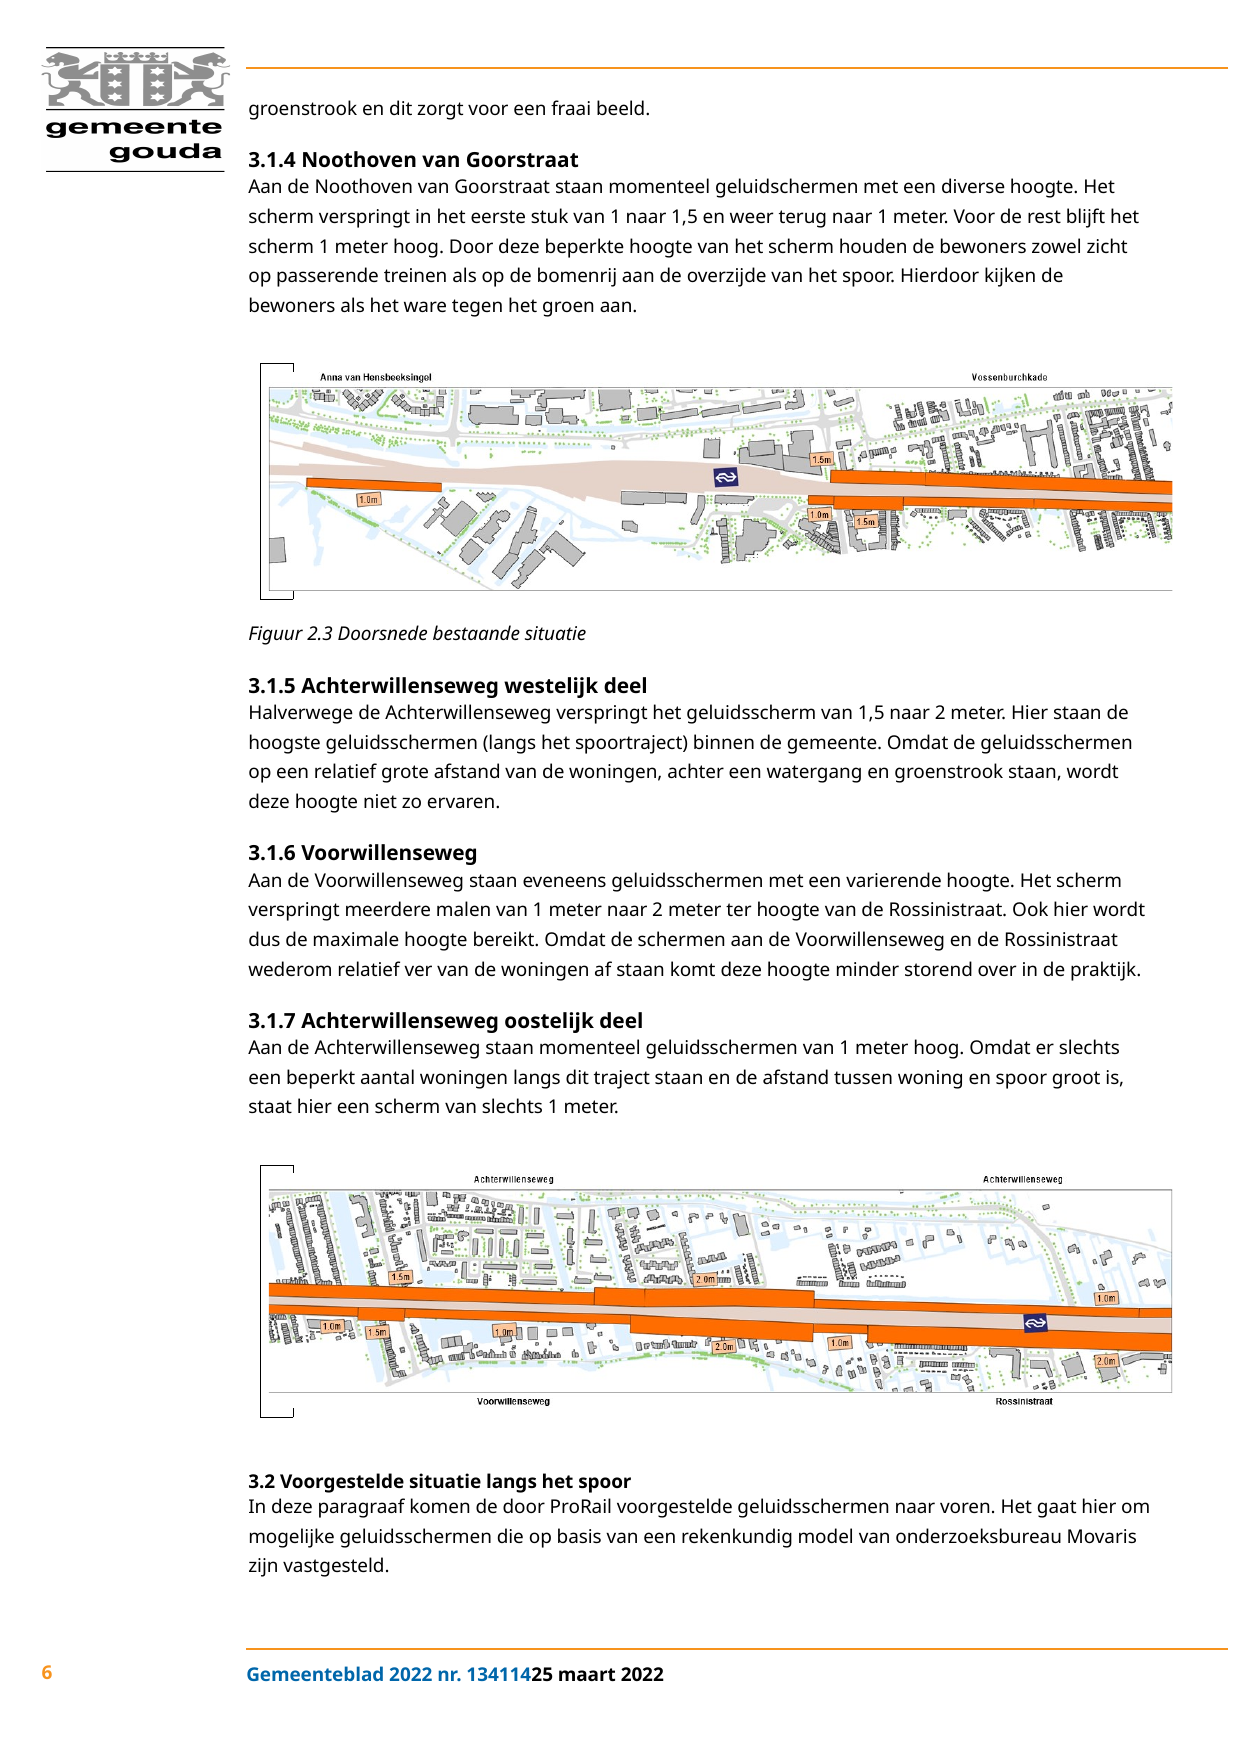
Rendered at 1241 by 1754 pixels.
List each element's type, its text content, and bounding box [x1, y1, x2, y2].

text 3.1.5 Achterwillenseweg westelijk deel [248, 671, 1152, 699]
text 3.1.6 Voorwillenseweg [248, 838, 1152, 867]
text Figuur 2.3 Doorsnede bestaande situatie [248, 621, 1152, 646]
text In deze paragraaf komen de door ProRail voorgestelde geluidsschermen naar voren. Het gaat hier om mogelijke geluidsschermen die op basis van een rekenkundig model van onderzoeksbureau Movaris zijn vastgesteld. [248, 1493, 1152, 1578]
picture [268, 1173, 1173, 1408]
text 3.1.7 Achterwillenseweg oostelijk deel [248, 1006, 1152, 1034]
text groenstrook en dit zorgt voor een fraai beeld. [248, 95, 1152, 121]
text Aan de Achterwillenseweg staan momenteel geluidsschermen van 1 meter hoog. Omdat er slechts een beperkt aantal woningen langs dit traject staan en de afstand tussen woning en spoor groot is, staat hier een scherm van slechts 1 meter. [248, 1034, 1152, 1119]
text 3.2 Voorgestelde situatie langs het spoor [248, 1468, 1152, 1493]
picture [41, 47, 231, 172]
picture [268, 372, 1173, 591]
text Halverwege de Achterwillenseweg verspringt het geluidsscherm van 1,5 naar 2 meter. Hier staan de hoogste geluidsschermen (langs het spoortraject) binnen de gemeente. Omdat de geluidsschermen op een relatief grote afstand van de woningen, achter een watergang en groenstrook staan, wordt deze hoogte niet zo ervaren. [248, 699, 1152, 814]
text 3.1.4 Noothoven van Goorstraat [248, 145, 1152, 174]
text Aan de Voorwillenseweg staan eveneens geluidsschermen met een varierende hoogte. Het scherm verspringt meerdere malen van 1 meter naar 2 meter ter hoogte van de Rossinistraat. Ook hier wordt dus de maximale hoogte bereikt. Omdat de schermen aan de Voorwillenseweg en de Rossinistraat wederom relatief ver van de woningen af staan komt deze hoogte minder storend over in de praktijk. [248, 867, 1152, 981]
text Aan de Noothoven van Goorstraat staan momenteel geluidschermen met een diverse hoogte. Het scherm verspringt in het eerste stuk van 1 naar 1,5 en weer terug naar 1 meter. Voor de rest blijft het scherm 1 meter hoog. Door deze beperkte hoogte van het scherm houden de bewoners zowel zicht op passerende treinen als op de bomenrij aan de overzijde van het spoor. Hierdoor kijken de bewoners als het ware tegen het groen aan. [248, 174, 1152, 318]
